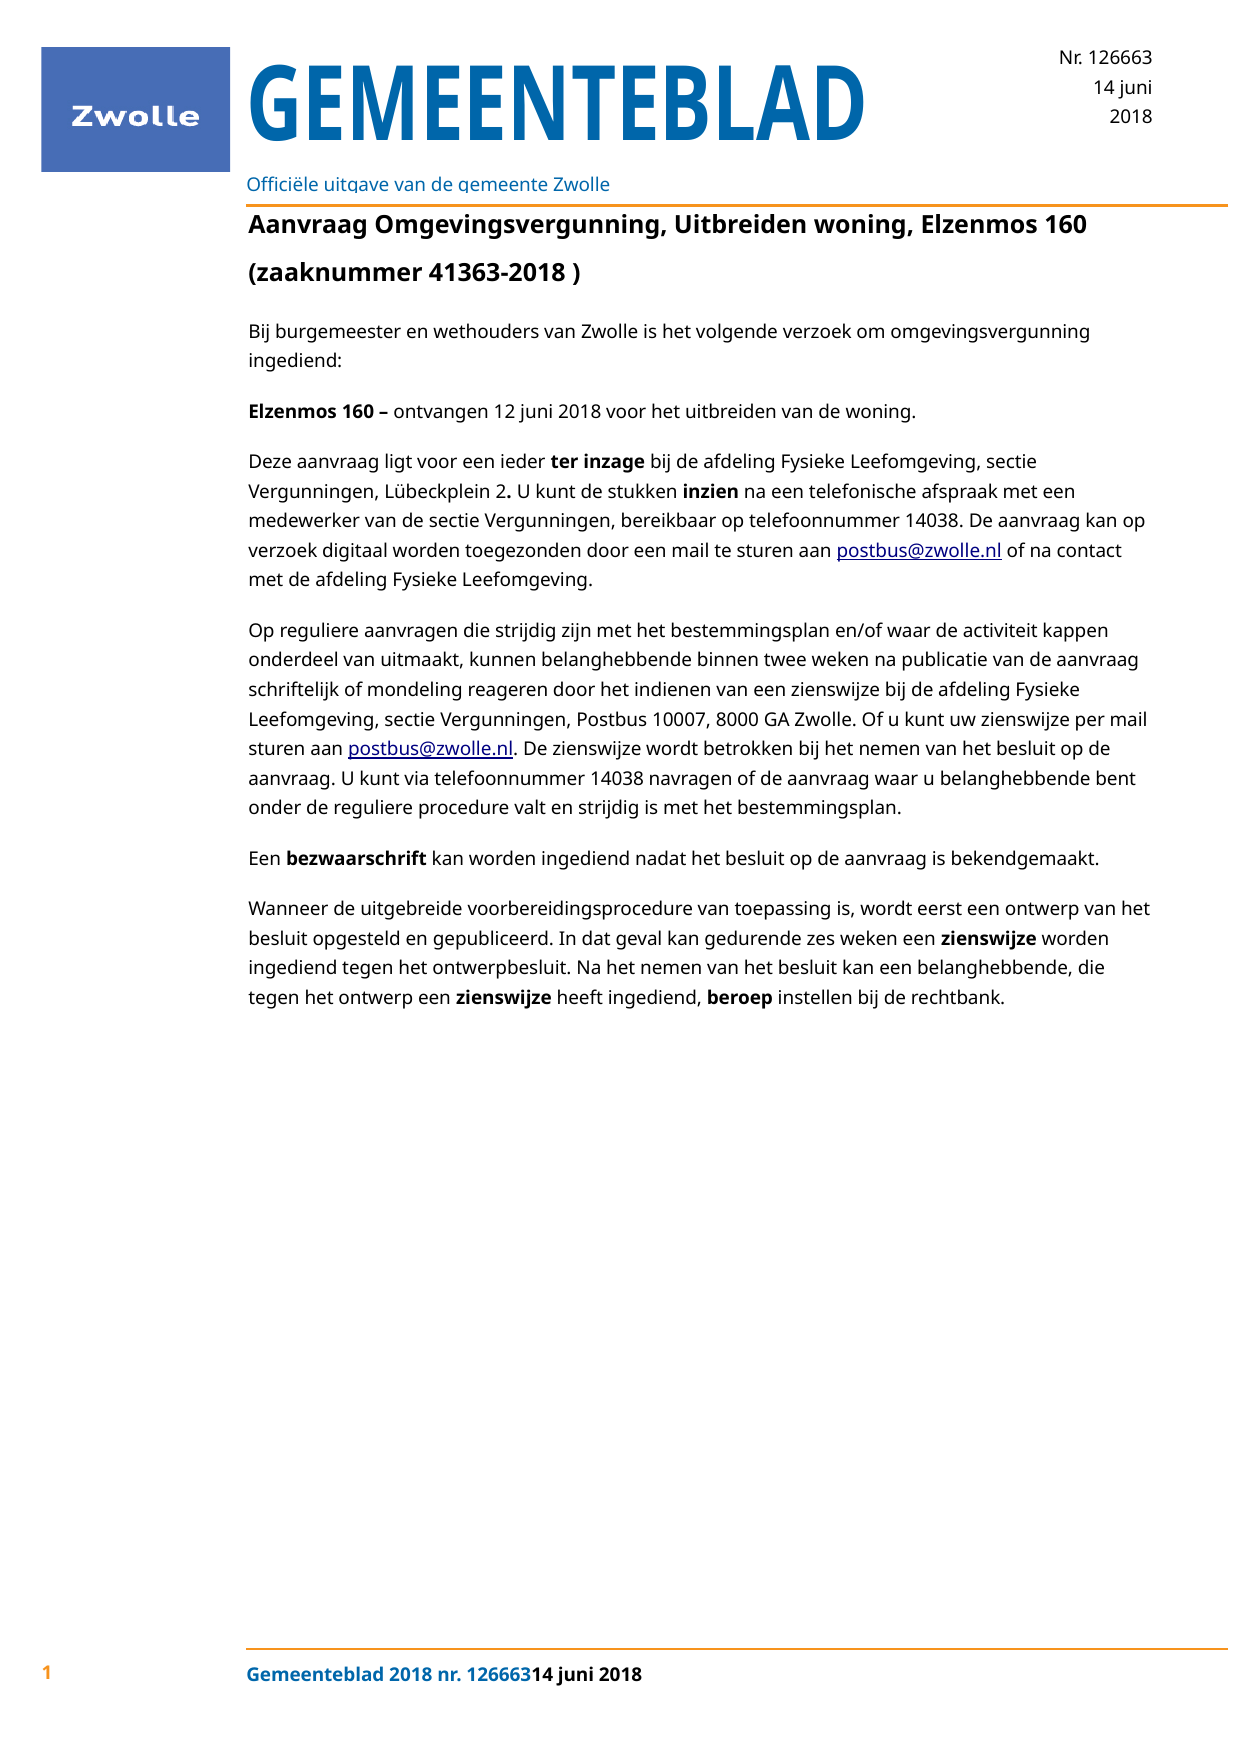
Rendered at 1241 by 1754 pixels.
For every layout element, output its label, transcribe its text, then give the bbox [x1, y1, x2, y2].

text Bij burgemeester en wethouders van Zwolle is het volgende verzoek om omgevingsvergunning ingediend: [248, 318, 1152, 373]
text Wanneer de uitgebreide voorbereidingsprocedure van toepassing is, wordt eerst een ontwerp van het besluit opgesteld en gepubliceerd. In dat geval kan gedurende zes weken een zienswijze worden ingediend tegen het ontwerpbesluit. Na het nemen van het besluit kan een belanghebbende, die tegen het ontwerp een zienswijze heeft ingediend, beroep instellen bij de rechtbank. [248, 895, 1152, 1010]
text Aanvraag Omgevingsvergunning, Uitbreiden woning, Elzenmos 160 (zaaknummer 41363-2018 ) [248, 207, 1152, 288]
text Op reguliere aanvragen die strijdig zijn met het bestemmingsplan en/of waar de activiteit kappen onderdeel van uitmaakt, kunnen belanghebbende binnen twee weken na publicatie van de aanvraag schriftelijk of mondeling reageren door het indienen van een zienswijze bij de afdeling Fysieke Leefomgeving, sectie Vergunningen, Postbus 10007, 8000 GA Zwolle. Of u kunt uw zienswijze per mail sturen aan postbus@zwolle.nl. De zienswijze wordt betrokken bij het nemen van het besluit op de aanvraag. U kunt via telefoonnummer 14038 navragen of de aanvraag waar u belanghebbende bent onder de reguliere procedure valt en strijdig is met het bestemmingsplan. [248, 617, 1152, 820]
text Een bezwaarschrift kan worden ingediend nadat het besluit op de aanvraag is bekendgemaakt. [248, 845, 1152, 871]
picture [41, 47, 231, 172]
text Elzenmos 160 – ontvangen 12 juni 2018 voor het uitbreiden van de woning. [248, 398, 1152, 424]
text Deze aanvraag ligt voor een ieder ter inzage bij de afdeling Fysieke Leefomgeving, sectie Vergunningen, Lübeckplein 2. U kunt de stukken inzien na een telefonische afspraak met een medewerker van de sectie Vergunningen, bereikbaar op telefoonnummer 14038. De aanvraag kan op verzoek digitaal worden toegezonden door een mail te sturen aan postbus@zwolle.nl of na contact met de afdeling Fysieke Leefomgeving. [248, 448, 1152, 592]
